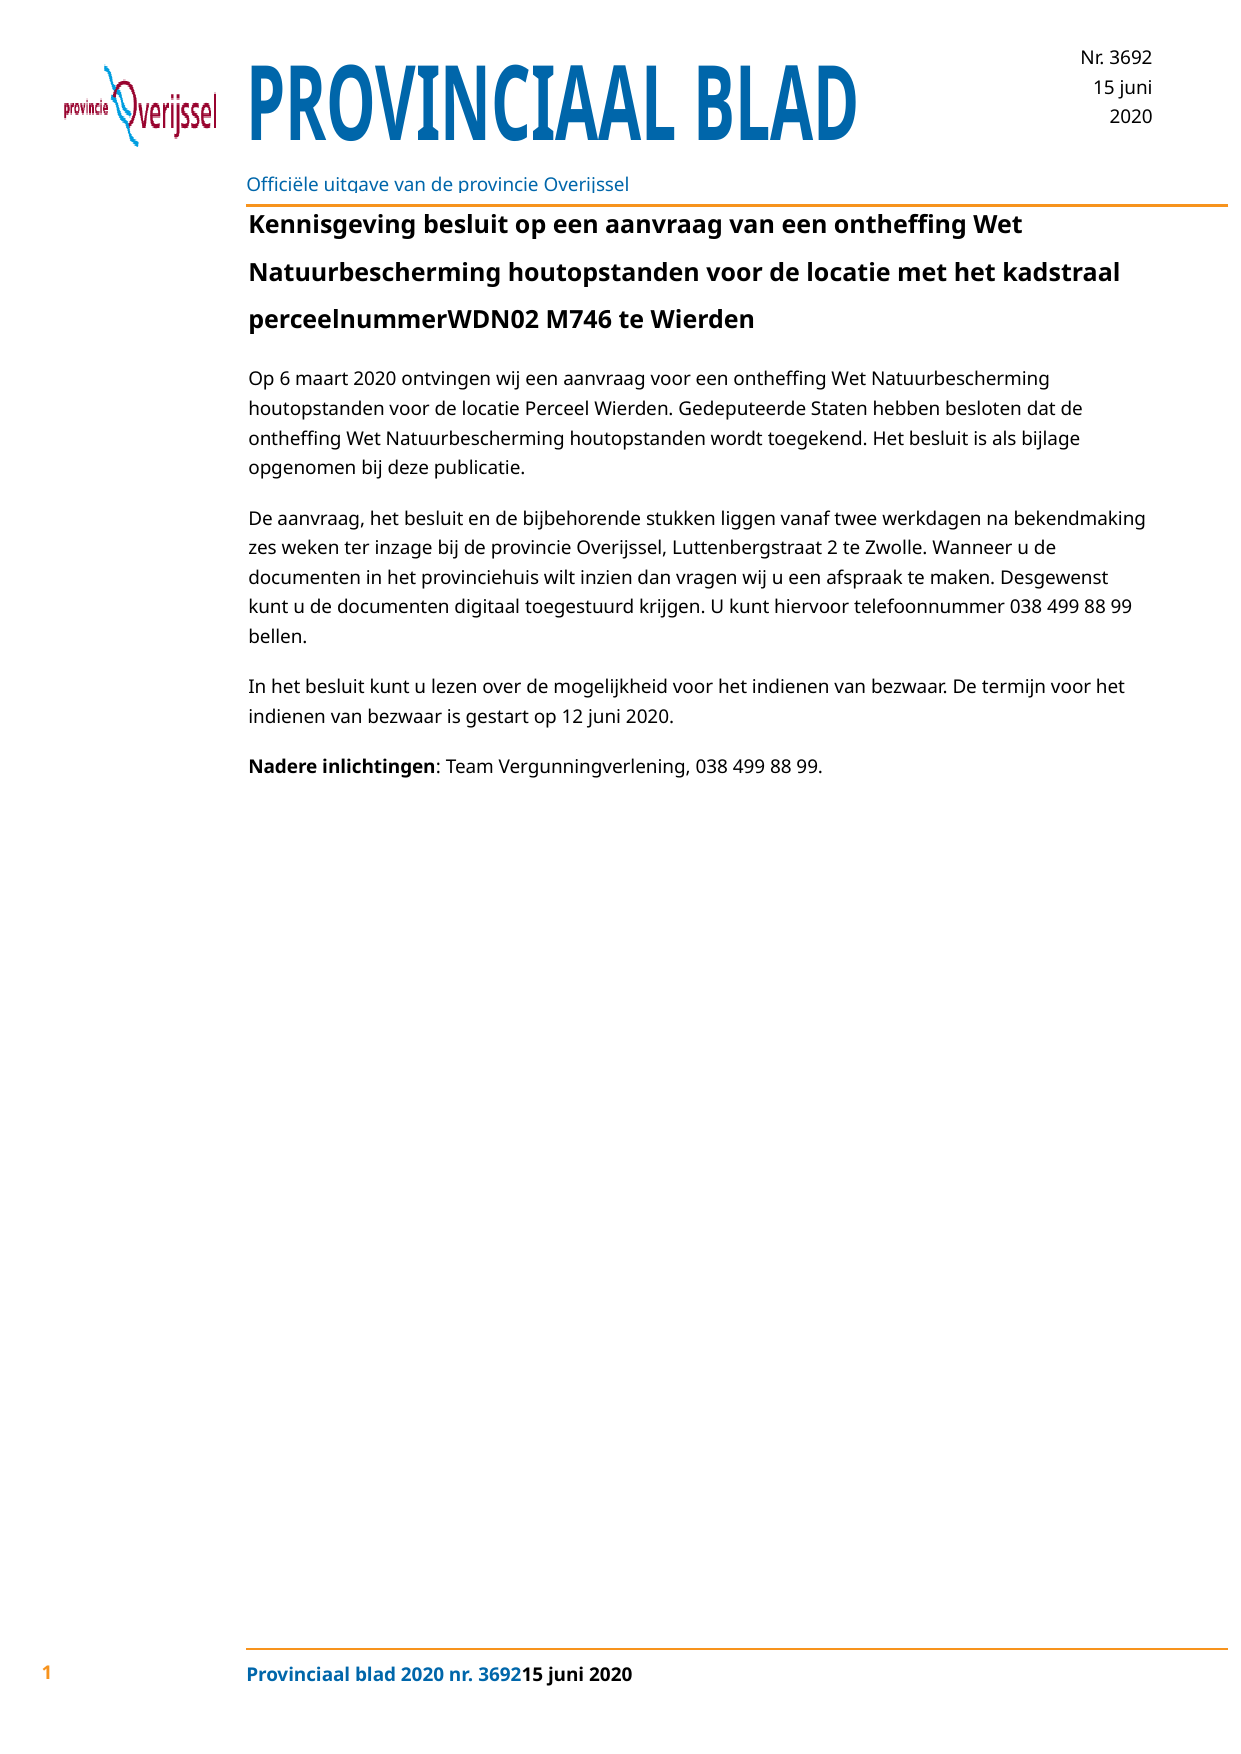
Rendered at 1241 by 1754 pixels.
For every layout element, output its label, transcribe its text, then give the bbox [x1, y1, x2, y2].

text In het besluit kunt u lezen over de mogelijkheid voor het indienen van bezwaar. De termijn voor het indienen van bezwaar is gestart op 12 juni 2020. [248, 673, 1152, 729]
text Op 6 maart 2020 ontvingen wij een aanvraag voor een ontheffing Wet Natuurbescherming houtopstanden voor de locatie Perceel Wierden. Gedeputeerde Staten hebben besloten dat de ontheffing Wet Natuurbescherming houtopstanden wordt toegekend. Het besluit is als bijlage opgenomen bij deze publicatie. [248, 366, 1152, 480]
text Nadere inlichtingen: Team Vergunningverlening, 038 499 88 99. [248, 753, 1152, 779]
picture [41, 47, 231, 172]
text De aanvraag, het besluit en de bijbehorende stukken liggen vanaf twee werkdagen na bekendmaking zes weken ter inzage bij de provincie Overijssel, Luttenbergstraat 2 te Zwolle. Wanneer u de documenten in het provinciehuis wilt inzien dan vragen wij u een afspraak te maken. Desgewenst kunt u de documenten digitaal toegestuurd krijgen. U kunt hiervoor telefoonnummer 038 499 88 99 bellen. [248, 505, 1152, 649]
text Kennisgeving besluit op een aanvraag van een ontheffing Wet Natuurbescherming houtopstanden voor de locatie met het kadstraal perceelnummerWDN02 M746 te Wierden [248, 207, 1152, 336]
